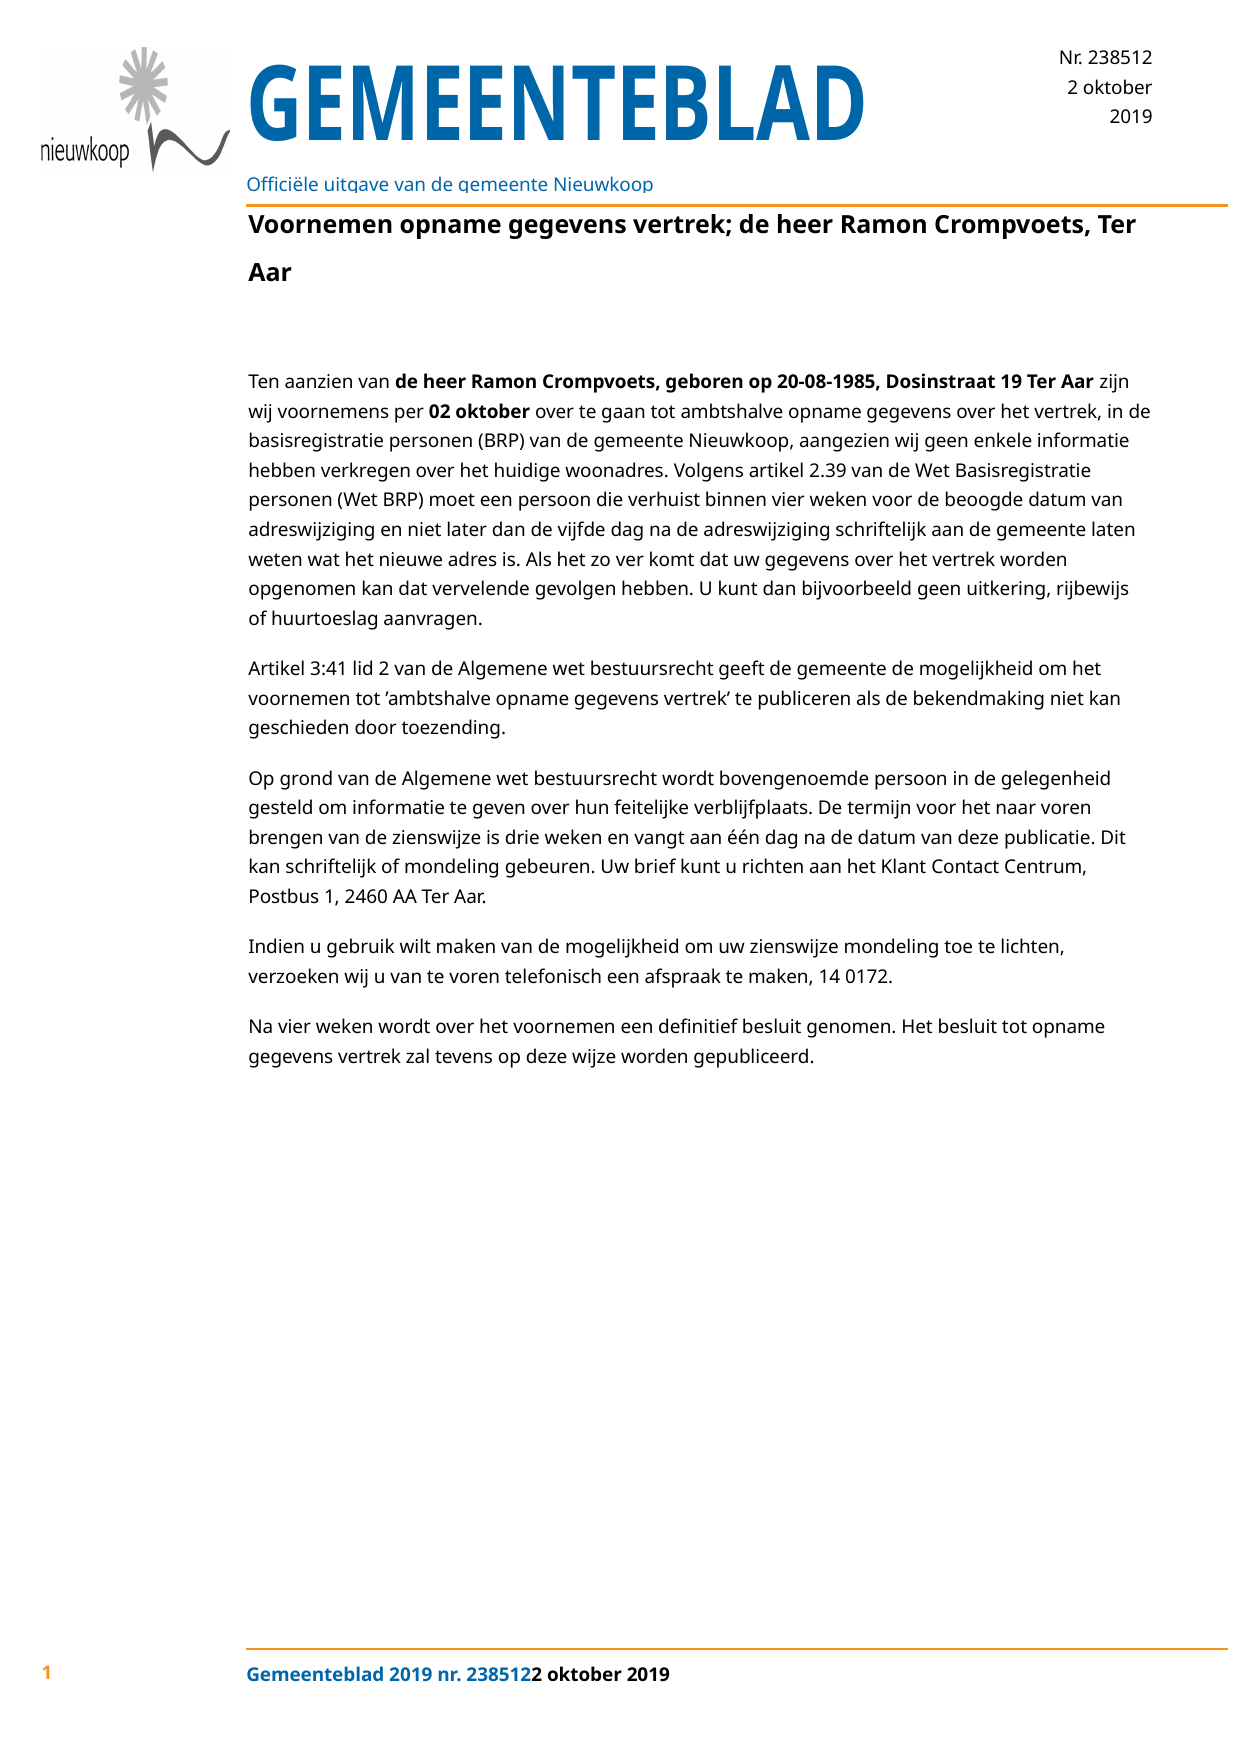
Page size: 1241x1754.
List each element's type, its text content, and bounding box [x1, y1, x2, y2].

text Op grond van de Algemene wet bestuursrecht wordt bovengenoemde persoon in de gelegenheid gesteld om informatie te geven over hun feitelijke verblijfplaats. De termijn voor het naar voren brengen van de zienswijze is drie weken en vangt aan één dag na de datum van deze publicatie. Dit kan schriftelijk of mondeling gebeuren. Uw brief kunt u richten aan het Klant Contact Centrum, Postbus 1, 2460 AA Ter Aar. [248, 765, 1152, 909]
text Indien u gebruik wilt maken van de mogelijkheid om uw zienswijze mondeling toe te lichten, verzoeken wij u van te voren telefonisch een afspraak te maken, 14 0172. [248, 934, 1152, 989]
text Ten aanzien van de heer Ramon Crompvoets, geboren op 20-08-1985, Dosinstraat 19 Ter Aar zijn wij voornemens per 02 oktober over te gaan tot ambtshalve opname gegevens over het vertrek, in de basisregistratie personen (BRP) van de gemeente Nieuwkoop, aangezien wij geen enkele informatie hebben verkregen over het huidige woonadres. Volgens artikel 2.39 van de Wet Basisregistratie personen (Wet BRP) moet een persoon die verhuist binnen vier weken voor de beoogde datum van adreswijziging en niet later dan de vijfde dag na de adreswijziging schriftelijk aan de gemeente laten weten wat het nieuwe adres is. Als het zo ver komt dat uw gegevens over het vertrek worden opgenomen kan dat vervelende gevolgen hebben. U kunt dan bijvoorbeeld geen uitkering, rijbewijs of huurtoeslag aanvragen. [248, 368, 1152, 631]
picture [41, 47, 231, 172]
text Voornemen opname gegevens vertrek; de heer Ramon Crompvoets, Ter Aar [248, 207, 1152, 288]
text Artikel 3:41 lid 2 van de Algemene wet bestuursrecht geeft de gemeente de mogelijkheid om het voornemen tot ’ambtshalve opname gegevens vertrek’ te publiceren als de bekendmaking niet kan geschieden door toezending. [248, 655, 1152, 740]
text Na vier weken wordt over het voornemen een definitief besluit genomen. Het besluit tot opname gegevens vertrek zal tevens op deze wijze worden gepubliceerd. [248, 1014, 1152, 1069]
